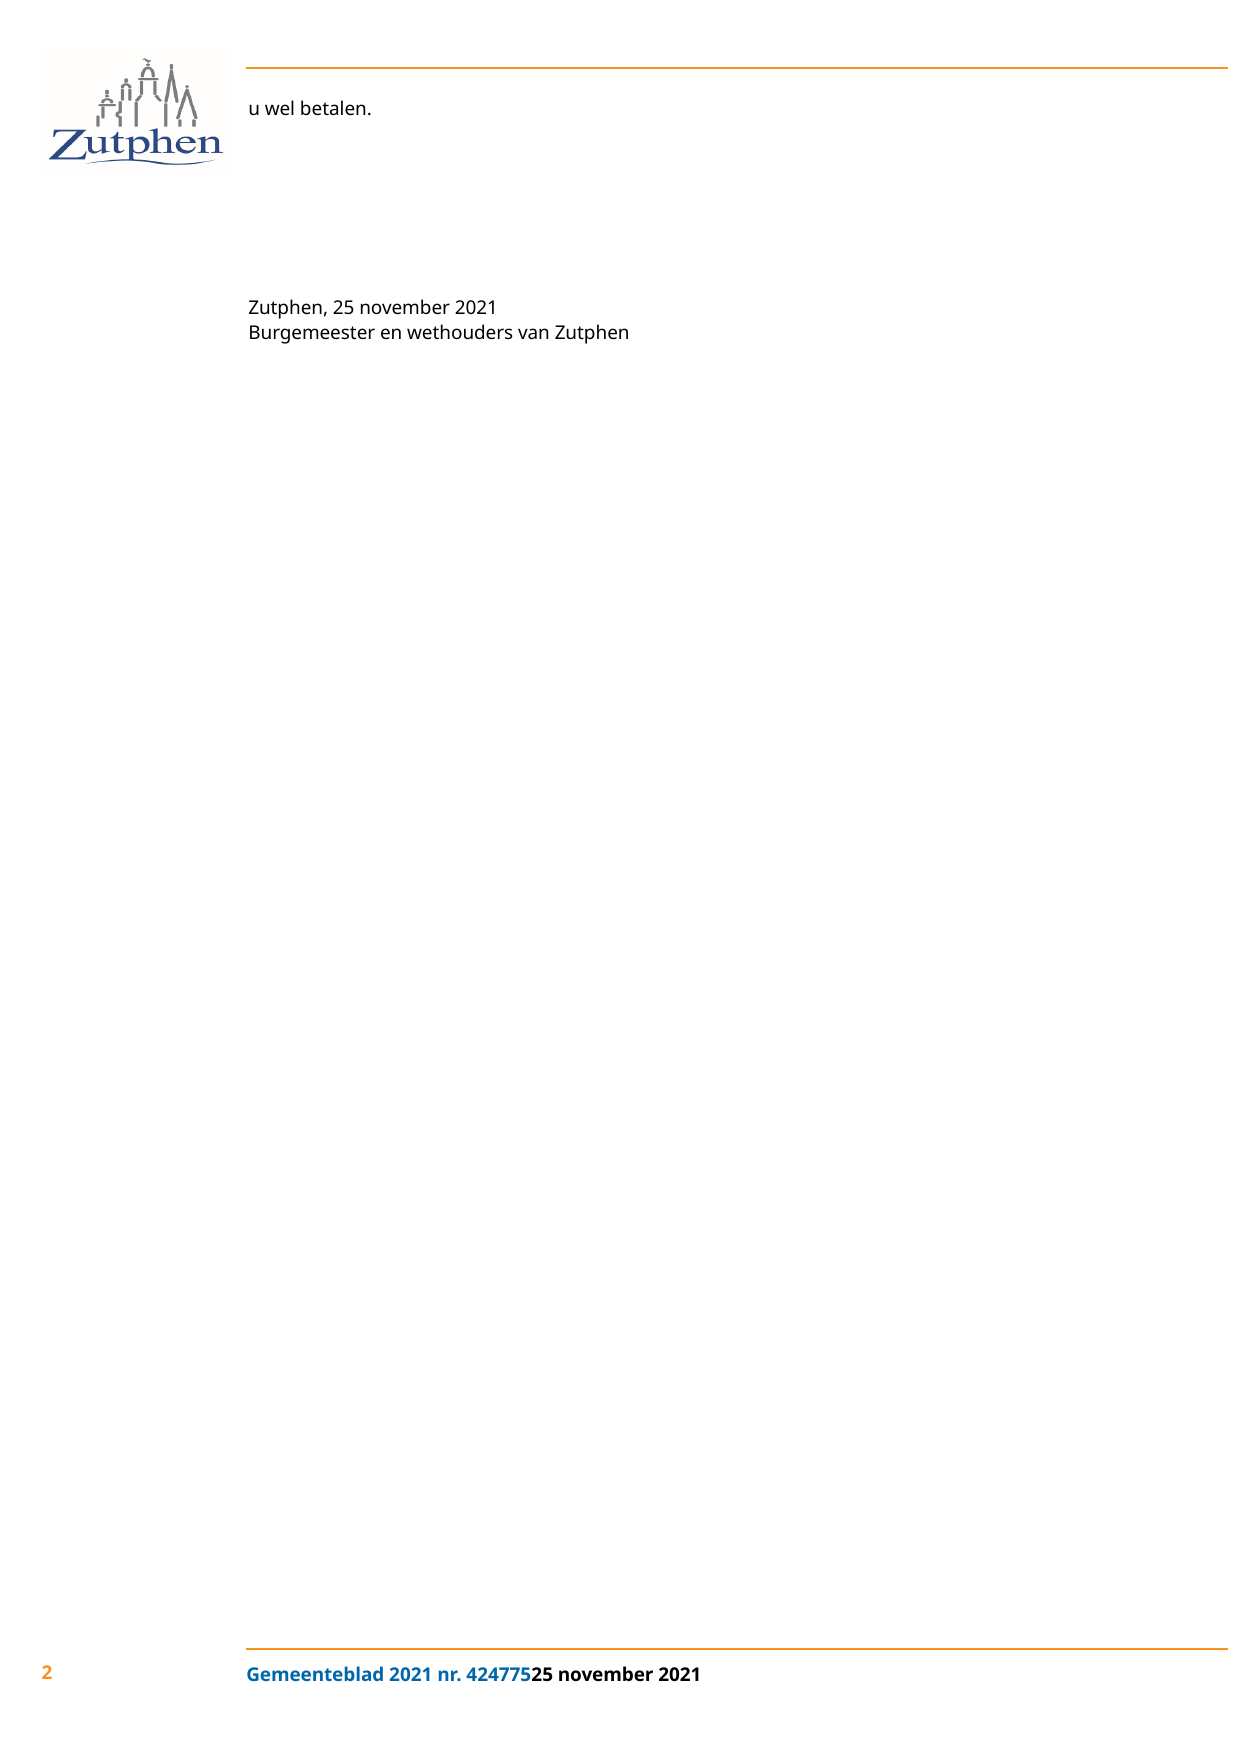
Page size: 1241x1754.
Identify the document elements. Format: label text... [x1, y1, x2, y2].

text u wel betalen. [248, 95, 1152, 121]
text Burgemeester en wethouders van Zutphen [248, 319, 1152, 345]
text Zutphen, 25 november 2021 [248, 294, 1152, 319]
picture [41, 47, 231, 172]
